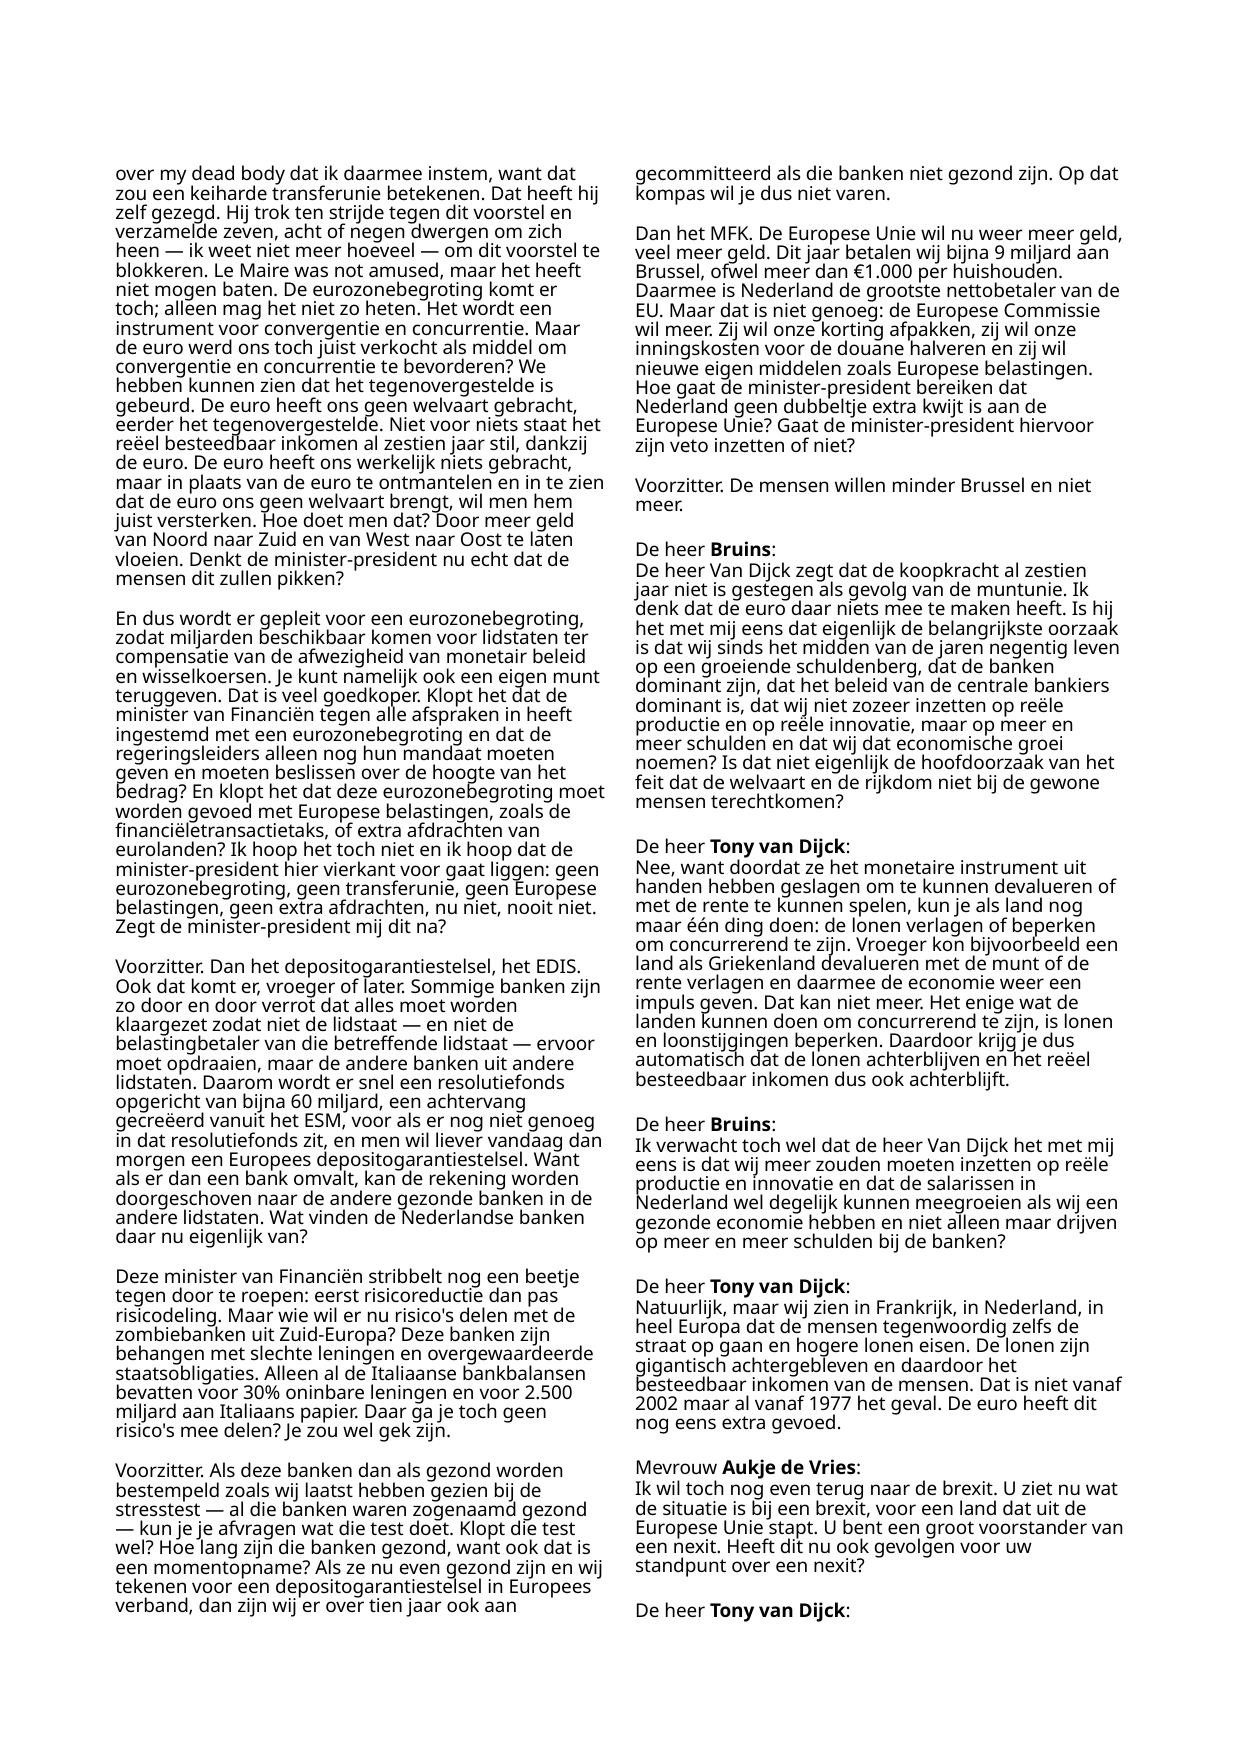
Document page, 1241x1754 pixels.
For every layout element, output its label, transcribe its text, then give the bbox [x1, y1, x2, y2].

text Deze minister van Financiën stribbelt nog een beetje tegen door te roepen: eerst risicoreductie dan pas risicodeling. Maar wie wil er nu risico's delen met de zombiebanken uit Zuid-Europa? Deze banken zijn behangen met slechte leningen en overgewaardeerde staatsobligaties. Alleen al de Italiaanse bankbalansen bevatten voor 30% oninbare leningen en voor 2.500 miljard aan Italiaans papier. Daar ga je toch geen risico's mee delen? Je zou wel gek zijn. [115, 1268, 605, 1442]
text Dan het MFK. De Europese Unie wil nu weer meer geld, veel meer geld. Dit jaar betalen wij bijna 9 miljard aan Brussel, ofwel meer dan €1.000 per huishouden. Daarmee is Nederland de grootste nettobetaler van de EU. Maar dat is niet genoeg: de Europese Commissie wil meer. Zij wil onze korting afpakken, zij wil onze inningskosten voor de douane halveren en zij wil nieuwe eigen middelen zoals Europese belastingen. Hoe gaat de minister-president bereiken dat Nederland geen dubbeltje extra kwijt is aan de Europese Unie? Gaat de minister-president hiervoor zijn veto inzetten of niet? [635, 224, 1125, 456]
text De heer Tony van Dijck: [635, 1273, 1125, 1299]
text De heer Bruins: [635, 1111, 1125, 1137]
text Voorzitter. Dan het depositogarantiestelsel, het EDIS. Ook dat komt er, vroeger of later. Sommige banken zijn zo door en door verrot dat alles moet worden klaargezet zodat niet de lidstaat — en niet de belastingbetaler van die betreffende lidstaat — ervoor moet opdraaien, maar de andere banken uit andere lidstaten. Daarom wordt er snel een resolutiefonds opgericht van bijna 60 miljard, een achtervang gecreëerd vanuit het ESM, voor als er nog niet genoeg in dat resolutiefonds zit, en men wil liever vandaag dan morgen een Europees depositogarantiestelsel. Want als er dan een bank omvalt, kan de rekening worden doorgeschoven naar de andere gezonde banken in de andere lidstaten. Wat vinden de Nederlandse banken daar nu eigenlijk van? [115, 958, 605, 1247]
text En dus wordt er gepleit voor een eurozonebegroting, zodat miljarden beschikbaar komen voor lidstaten ter compensatie van de afwezigheid van monetair beleid en wisselkoersen. Je kunt namelijk ook een eigen munt teruggeven. Dat is veel goedkoper. Klopt het dat de minister van Financiën tegen alle afspraken in heeft ingestemd met een eurozonebegroting en dat de regeringsleiders alleen nog hun mandaat moeten geven en moeten beslissen over de hoogte van het bedrag? En klopt het dat deze eurozonebegroting moet worden gevoed met Europese belastingen, zoals de financiëletransactietaks, of extra afdrachten van eurolanden? Ik hoop het toch niet en ik hoop dat de minister-president hier vierkant voor gaat liggen: geen eurozonebegroting, geen transferunie, geen Europese belastingen, geen extra afdrachten, nu niet, nooit niet. Zegt de minister-president mij dit na? [115, 610, 605, 938]
text Ik wil toch nog even terug naar de brexit. U ziet nu wat de situatie is bij een brexit, voor een land dat uit de Europese Unie stapt. U bent een groot voorstander van een nexit. Heeft dit nu ook gevolgen voor uw standpunt over een nexit? [635, 1480, 1125, 1577]
text De heer Tony van Dijck: [635, 1597, 1125, 1623]
text Voorzitter. De mensen willen minder Brussel en niet meer. [635, 477, 1125, 515]
text De heer Van Dijck zegt dat de koopkracht al zestien jaar niet is gestegen als gevolg van de muntunie. Ik denk dat de euro daar niets mee te maken heeft. Is hij het met mij eens dat eigenlijk de belangrijkste oorzaak is dat wij sinds het midden van de jaren negentig leven op een groeiende schuldenberg, dat de banken dominant zijn, dat het beleid van de centrale bankiers dominant is, dat wij niet zozeer inzetten op reële productie en op reële innovatie, maar op meer en meer schulden en dat wij dat economische groei noemen? Is dat niet eigenlijk de hoofdoorzaak van het feit dat de welvaart en de rijkdom niet bij de gewone mensen terechtkomen? [635, 562, 1125, 812]
text De heer Bruins: [635, 536, 1125, 562]
text De heer Tony van Dijck: [635, 833, 1125, 859]
text Ik verwacht toch wel dat de heer Van Dijck het met mij eens is dat wij meer zouden moeten inzetten op reële productie en innovatie en dat de salarissen in Nederland wel degelijk kunnen meegroeien als wij een gezonde economie hebben en niet alleen maar drijven op meer en meer schulden bij de banken? [635, 1137, 1125, 1252]
text Mevrouw Aukje de Vries: [635, 1454, 1125, 1480]
text over my dead body dat ik daarmee instem, want dat zou een keiharde transferunie betekenen. Dat heeft hij zelf gezegd. Hij trok ten strijde tegen dit voorstel en verzamelde zeven, acht of negen dwergen om zich heen — ik weet niet meer hoeveel — om dit voorstel te blokkeren. Le Maire was not amused, maar het heeft niet mogen baten. De eurozonebegroting komt er toch; alleen mag het niet zo heten. Het wordt een instrument voor convergentie en concurrentie. Maar de euro werd ons toch juist verkocht als middel om convergentie en concurrentie te bevorderen? We hebben kunnen zien dat het tegenovergestelde is gebeurd. De euro heeft ons geen welvaart gebracht, eerder het tegenovergestelde. Niet voor niets staat het reëel besteedbaar inkomen al zestien jaar stil, dankzij de euro. De euro heeft ons werkelijk niets gebracht, maar in plaats van de euro te ontmantelen en in te zien dat de euro ons geen welvaart brengt, wil men hem juist versterken. Hoe doet men dat? Door meer geld van Noord naar Zuid en van West naar Oost te laten vloeien. Denkt de minister-president nu echt dat de mensen dit zullen pikken? [115, 165, 605, 589]
text Voorzitter. Als deze banken dan als gezond worden bestempeld zoals wij laatst hebben gezien bij de stresstest — al die banken waren zogenaamd gezond — kun je je afvragen wat die test doet. Klopt die test wel? Hoe lang zijn die banken gezond, want ook dat is een momentopname? Als ze nu even gezond zijn en wij tekenen voor een depositogarantiestelsel in Europees verband, dan zijn wij er over tien jaar ook aan [115, 1462, 605, 1616]
text gecommitteerd als die banken niet gezond zijn. Op dat kompas wil je dus niet varen. [635, 165, 1125, 204]
text Natuurlijk, maar wij zien in Frankrijk, in Nederland, in heel Europa dat de mensen tegenwoordig zelfs de straat op gaan en hogere lonen eisen. De lonen zijn gigantisch achtergebleven en daardoor het besteedbaar inkomen van de mensen. Dat is niet vanaf 2002 maar al vanaf 1977 het geval. De euro heeft dit nog eens extra gevoed. [635, 1299, 1125, 1434]
text Nee, want doordat ze het monetaire instrument uit handen hebben geslagen om te kunnen devalueren of met de rente te kunnen spelen, kun je als land nog maar één ding doen: de lonen verlagen of beperken om concurrerend te zijn. Vroeger kon bijvoorbeeld een land als Griekenland devalueren met de munt of de rente verlagen en daarmee de economie weer een impuls geven. Dat kan niet meer. Het enige wat de landen kunnen doen om concurrerend te zijn, is lonen en loonstijgingen beperken. Daardoor krijg je dus automatisch dat de lonen achterblijven en het reëel besteedbaar inkomen dus ook achterblijft. [635, 859, 1125, 1090]
